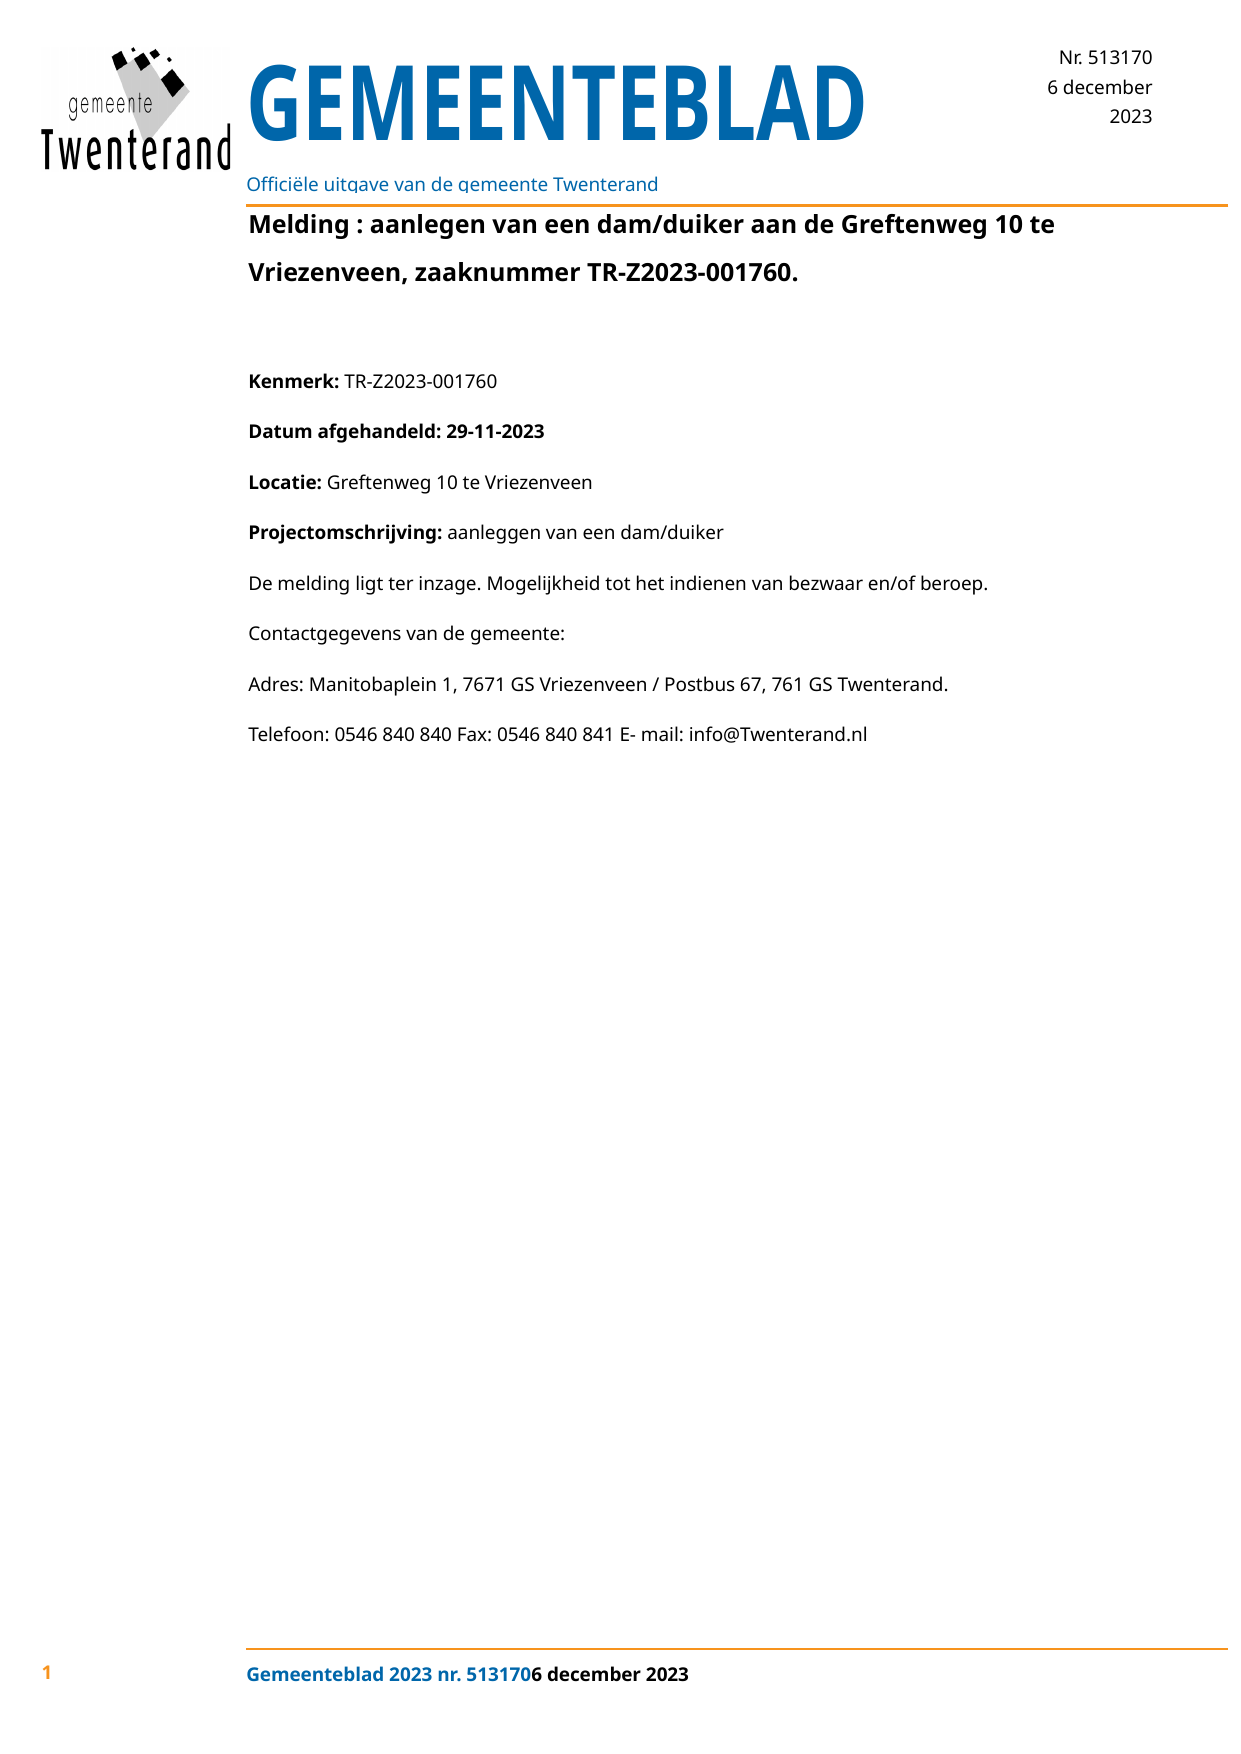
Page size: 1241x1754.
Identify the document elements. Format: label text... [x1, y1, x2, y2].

text Contactgegevens van de gemeente: [248, 620, 1152, 646]
text Datum afgehandeld: 29-11-2023 [248, 419, 1152, 444]
text Kenmerk: TR-Z2023-001760 [248, 368, 1152, 394]
text Projectomschrijving: aanleggen van een dam/duiker [248, 519, 1152, 545]
text Telefoon: 0546 840 840 Fax: 0546 840 841 E- mail: info@Twenterand.nl [248, 721, 1152, 747]
text Melding : aanlegen van een dam/duiker aan de Greftenweg 10 te Vriezenveen, zaaknummer TR-Z2023-001760. [248, 207, 1152, 288]
text De melding ligt ter inzage. Mogelijkheid tot het indienen van bezwaar en/of beroep. [248, 570, 1152, 596]
text Adres: Manitobaplein 1, 7671 GS Vriezenveen / Postbus 67, 761 GS Twenterand. [248, 671, 1152, 697]
picture [41, 47, 231, 172]
text Locatie: Greftenweg 10 te Vriezenveen [248, 469, 1152, 495]
